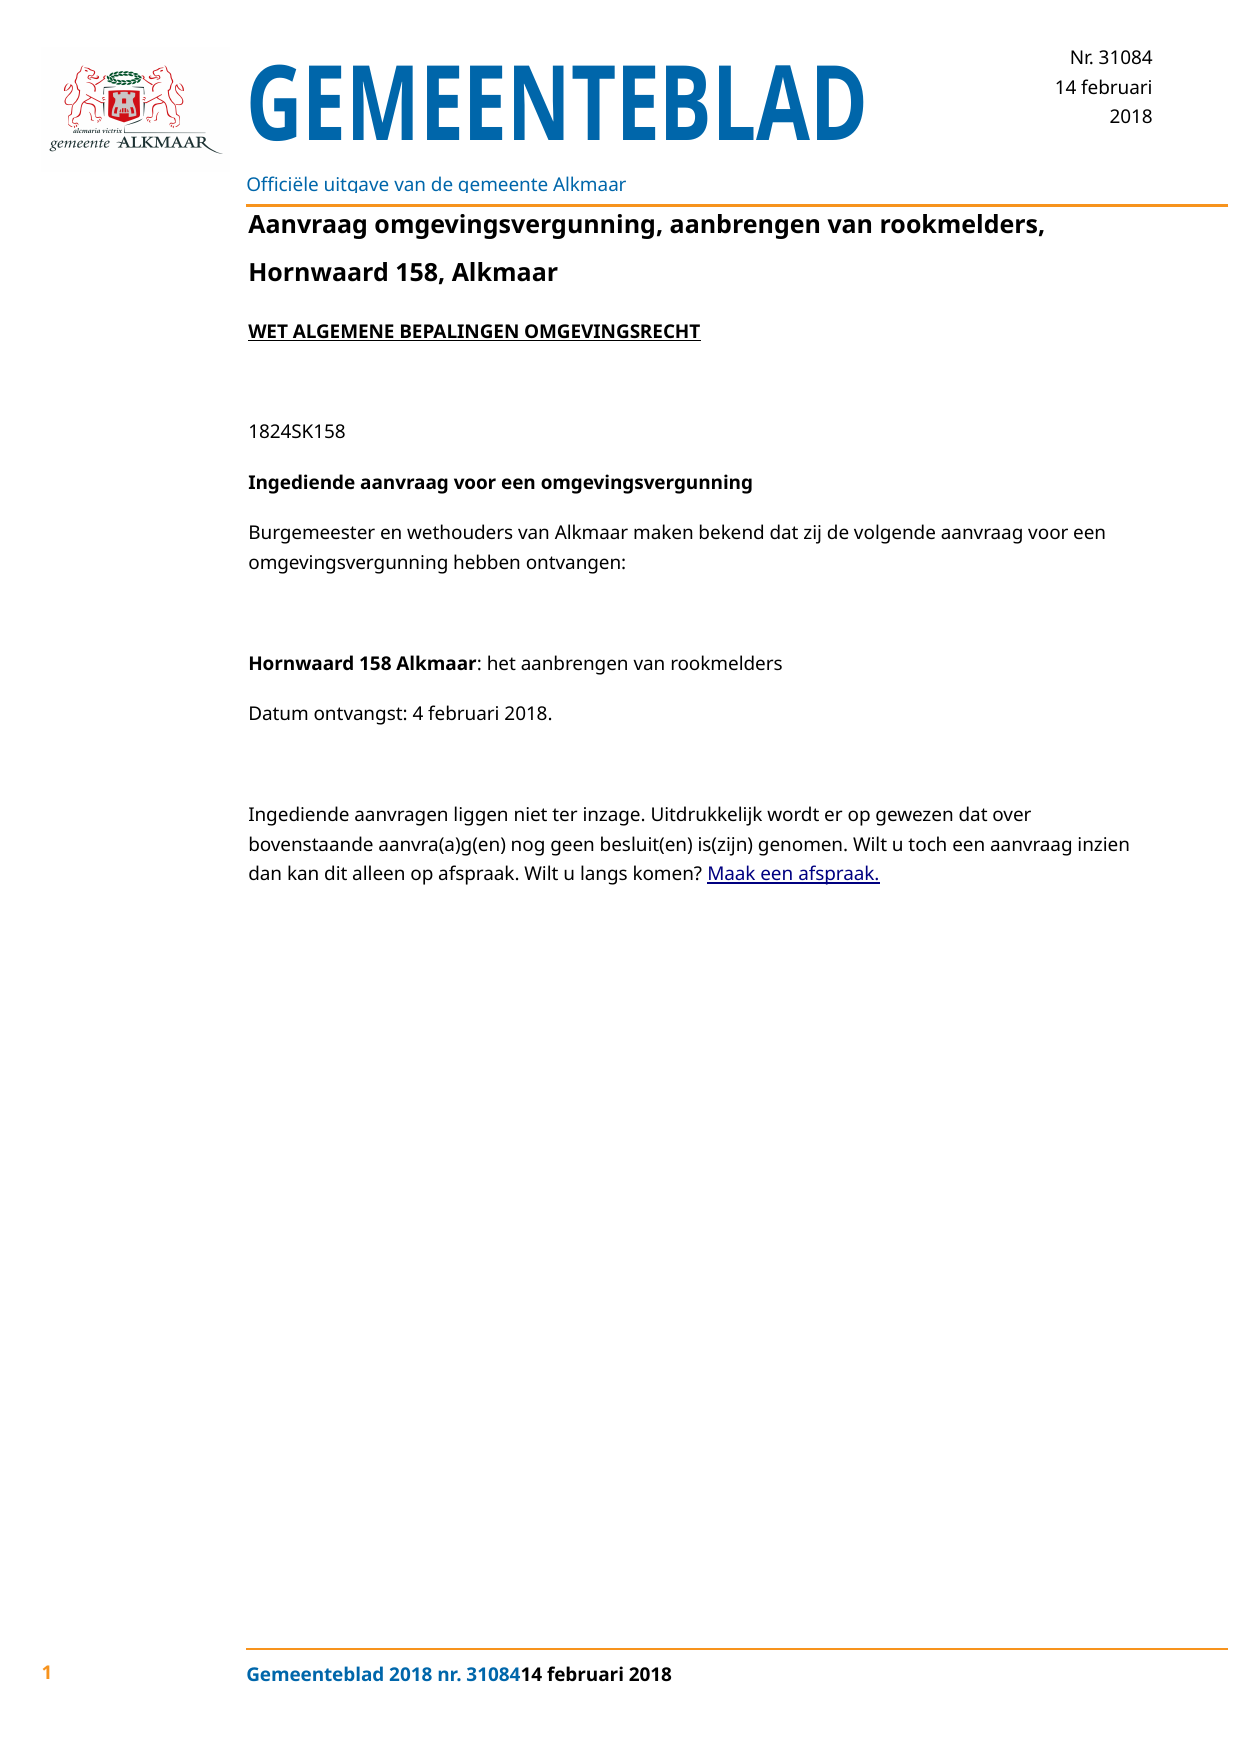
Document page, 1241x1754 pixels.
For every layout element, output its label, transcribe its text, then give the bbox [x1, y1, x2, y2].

text WET ALGEMENE BEPALINGEN OMGEVINGSRECHT [248, 318, 1152, 344]
text Ingediende aanvragen liggen niet ter inzage. Uitdrukkelijk wordt er op gewezen dat over bovenstaande aanvra(a)g(en) nog geen besluit(en) is(zijn) genomen. Wilt u toch een aanvraag inzien dan kan dit alleen op afspraak. Wilt u langs komen? Maak een afspraak. [248, 801, 1152, 886]
text 1824SK158 [248, 419, 1152, 444]
text Burgemeester en wethouders van Alkmaar maken bekend dat zij de volgende aanvraag voor een omgevingsvergunning hebben ontvangen: [248, 519, 1152, 575]
text Datum ontvangst: 4 februari 2018. [248, 700, 1152, 726]
text Aanvraag omgevingsvergunning, aanbrengen van rookmelders, Hornwaard 158, Alkmaar [248, 207, 1152, 288]
text Ingediende aanvraag voor een omgevingsvergunning [248, 469, 1152, 495]
picture [41, 47, 231, 172]
text Hornwaard 158 Alkmaar: het aanbrengen van rookmelders [248, 650, 1152, 676]
